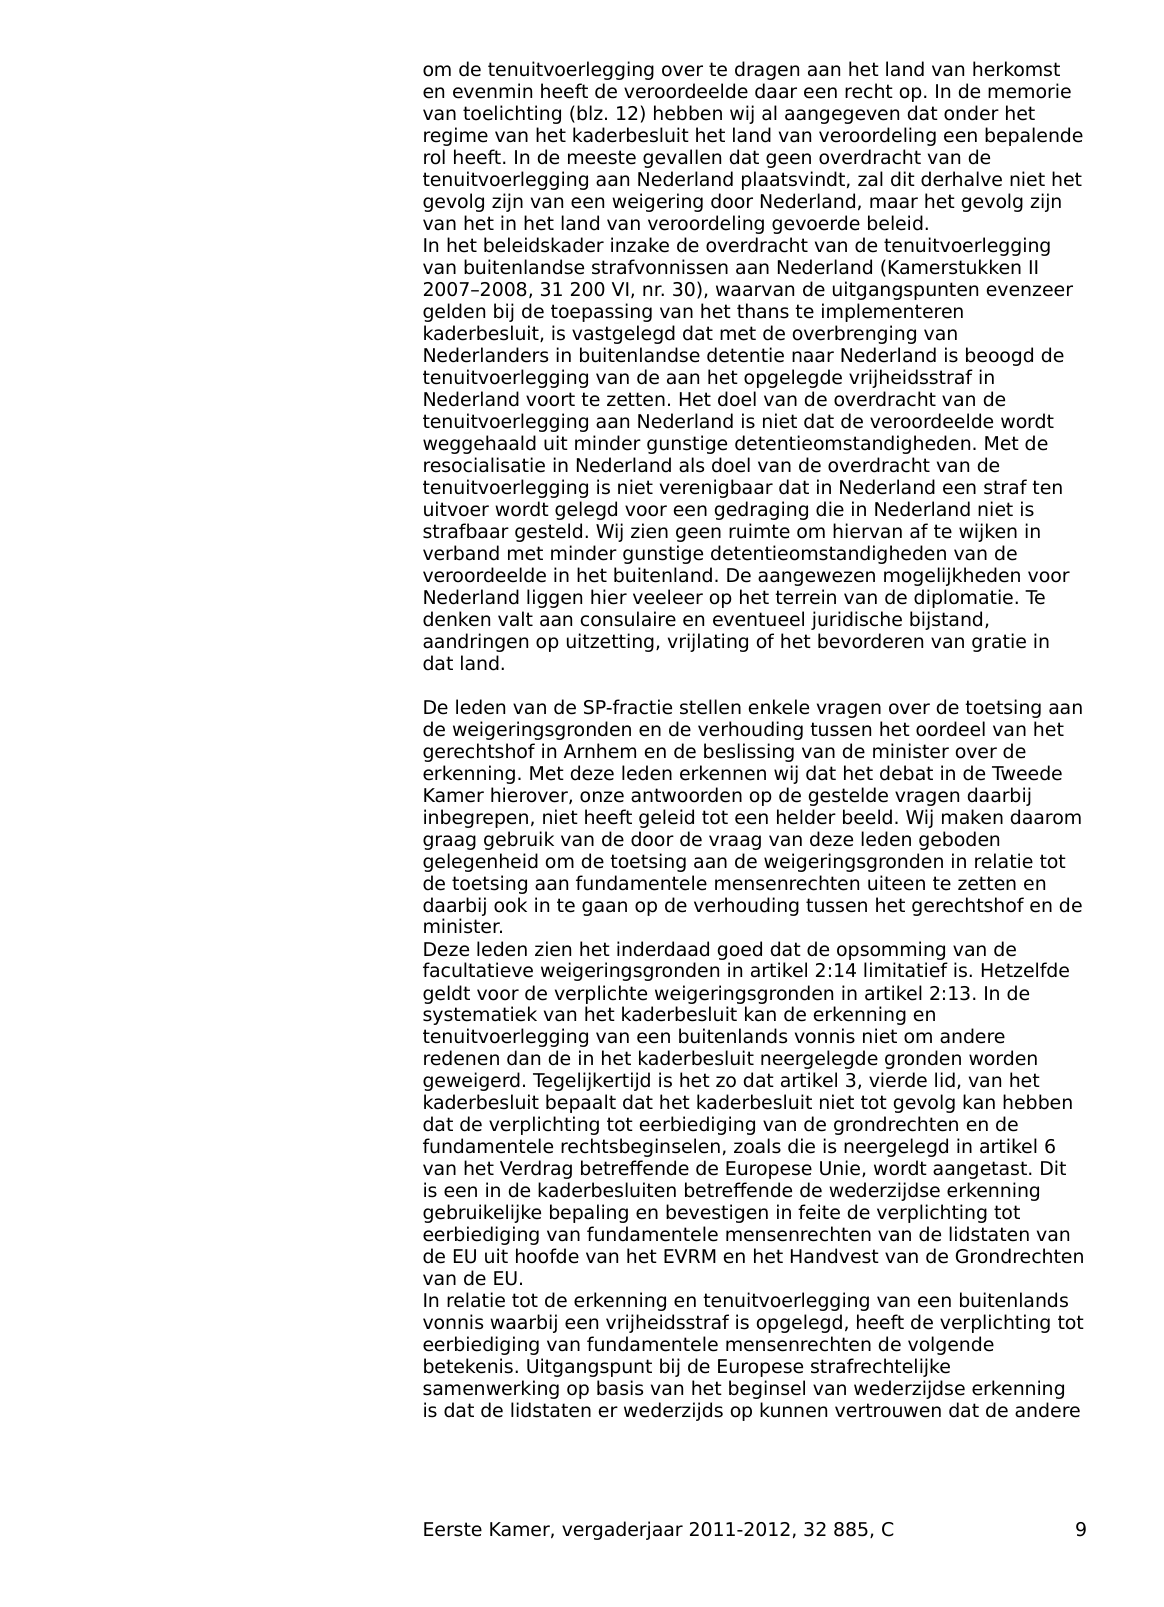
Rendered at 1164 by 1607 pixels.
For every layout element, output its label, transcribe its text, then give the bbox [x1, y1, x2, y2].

text In relatie tot de erkenning en tenuitvoerlegging van een buitenlands vonnis waarbij een vrijheidsstraf is opgelegd, heeft de verplichting tot eerbiediging van fundamentele mensenrechten de volgende betekenis. Uitgangspunt bij de Europese strafrechtelijke samenwerking op basis van het beginsel van wederzijdse erkenning is dat de lidstaten er wederzijds op kunnen vertrouwen dat de andere [422, 1290, 1087, 1422]
text In het beleidskader inzake de overdracht van de tenuitvoerlegging van buitenlandse strafvonnissen aan Nederland (Kamerstukken II 2007–2008, 31 200 VI, nr. 30), waarvan de uitgangspunten evenzeer gelden bij de toepassing van het thans te implementeren kaderbesluit, is vastgelegd dat met de overbrenging van Nederlanders in buitenlandse detentie naar Nederland is beoogd de tenuitvoerlegging van de aan het opgelegde vrijheidsstraf in Nederland voort te zetten. Het doel van de overdracht van de tenuitvoerlegging aan Nederland is niet dat de veroordeelde wordt weggehaald uit minder gunstige detentieomstandigheden. Met de resocialisatie in Nederland als doel van de overdracht van de tenuitvoerlegging is niet verenigbaar dat in Nederland een straf ten uitvoer wordt gelegd voor een gedraging die in Nederland niet is strafbaar gesteld. Wij zien geen ruimte om hiervan af te wijken in verband met minder gunstige detentieomstandigheden van de veroordeelde in het buitenland. De aangewezen mogelijkheden voor Nederland liggen hier veeleer op het terrein van de diplomatie. Te denken valt aan consulaire en eventueel juridische bijstand, aandringen op uitzetting, vrijlating of het bevorderen van gratie in dat land. [422, 235, 1087, 674]
text De leden van de SP-fractie stellen enkele vragen over de toetsing aan de weigeringsgronden en de verhouding tussen het oordeel van het gerechtshof in Arnhem en de beslissing van de minister over de erkenning. Met deze leden erkennen wij dat het debat in de Tweede Kamer hierover, onze antwoorden op de gestelde vragen daarbij inbegrepen, niet heeft geleid tot een helder beeld. Wij maken daarom graag gebruik van de door de vraag van deze leden geboden gelegenheid om de toetsing aan de weigeringsgronden in relatie tot de toetsing aan fundamentele mensenrechten uiteen te zetten en daarbij ook in te gaan op de verhouding tussen het gerechtshof en de minister. [422, 697, 1087, 938]
text om de tenuitvoerlegging over te dragen aan het land van herkomst en evenmin heeft de veroordeelde daar een recht op. In de memorie van toelichting (blz. 12) hebben wij al aangegeven dat onder het regime van het kaderbesluit het land van veroordeling een bepalende rol heeft. In de meeste gevallen dat geen overdracht van de tenuitvoerlegging aan Nederland plaatsvindt, zal dit derhalve niet het gevolg zijn van een weigering door Nederland, maar het gevolg zijn van het in het land van veroordeling gevoerde beleid. [422, 59, 1087, 235]
text Deze leden zien het inderdaad goed dat de opsomming van de facultatieve weigeringsgronden in artikel 2:14 limitatief is. Hetzelfde geldt voor de verplichte weigeringsgronden in artikel 2:13. In de systematiek van het kaderbesluit kan de erkenning en tenuitvoerlegging van een buitenlands vonnis niet om andere redenen dan de in het kaderbesluit neergelegde gronden worden geweigerd. Tegelijkertijd is het zo dat artikel 3, vierde lid, van het kaderbesluit bepaalt dat het kaderbesluit niet tot gevolg kan hebben dat de verplichting tot eerbiediging van de grondrechten en de fundamentele rechtsbeginselen, zoals die is neergelegd in artikel 6 van het Verdrag betreffende de Europese Unie, wordt aangetast. Dit is een in de kaderbesluiten betreffende de wederzijdse erkenning gebruikelijke bepaling en bevestigen in feite de verplichting tot eerbiediging van fundamentele mensenrechten van de lidstaten van de EU uit hoofde van het EVRM en het Handvest van de Grondrechten van de EU. [422, 938, 1087, 1290]
